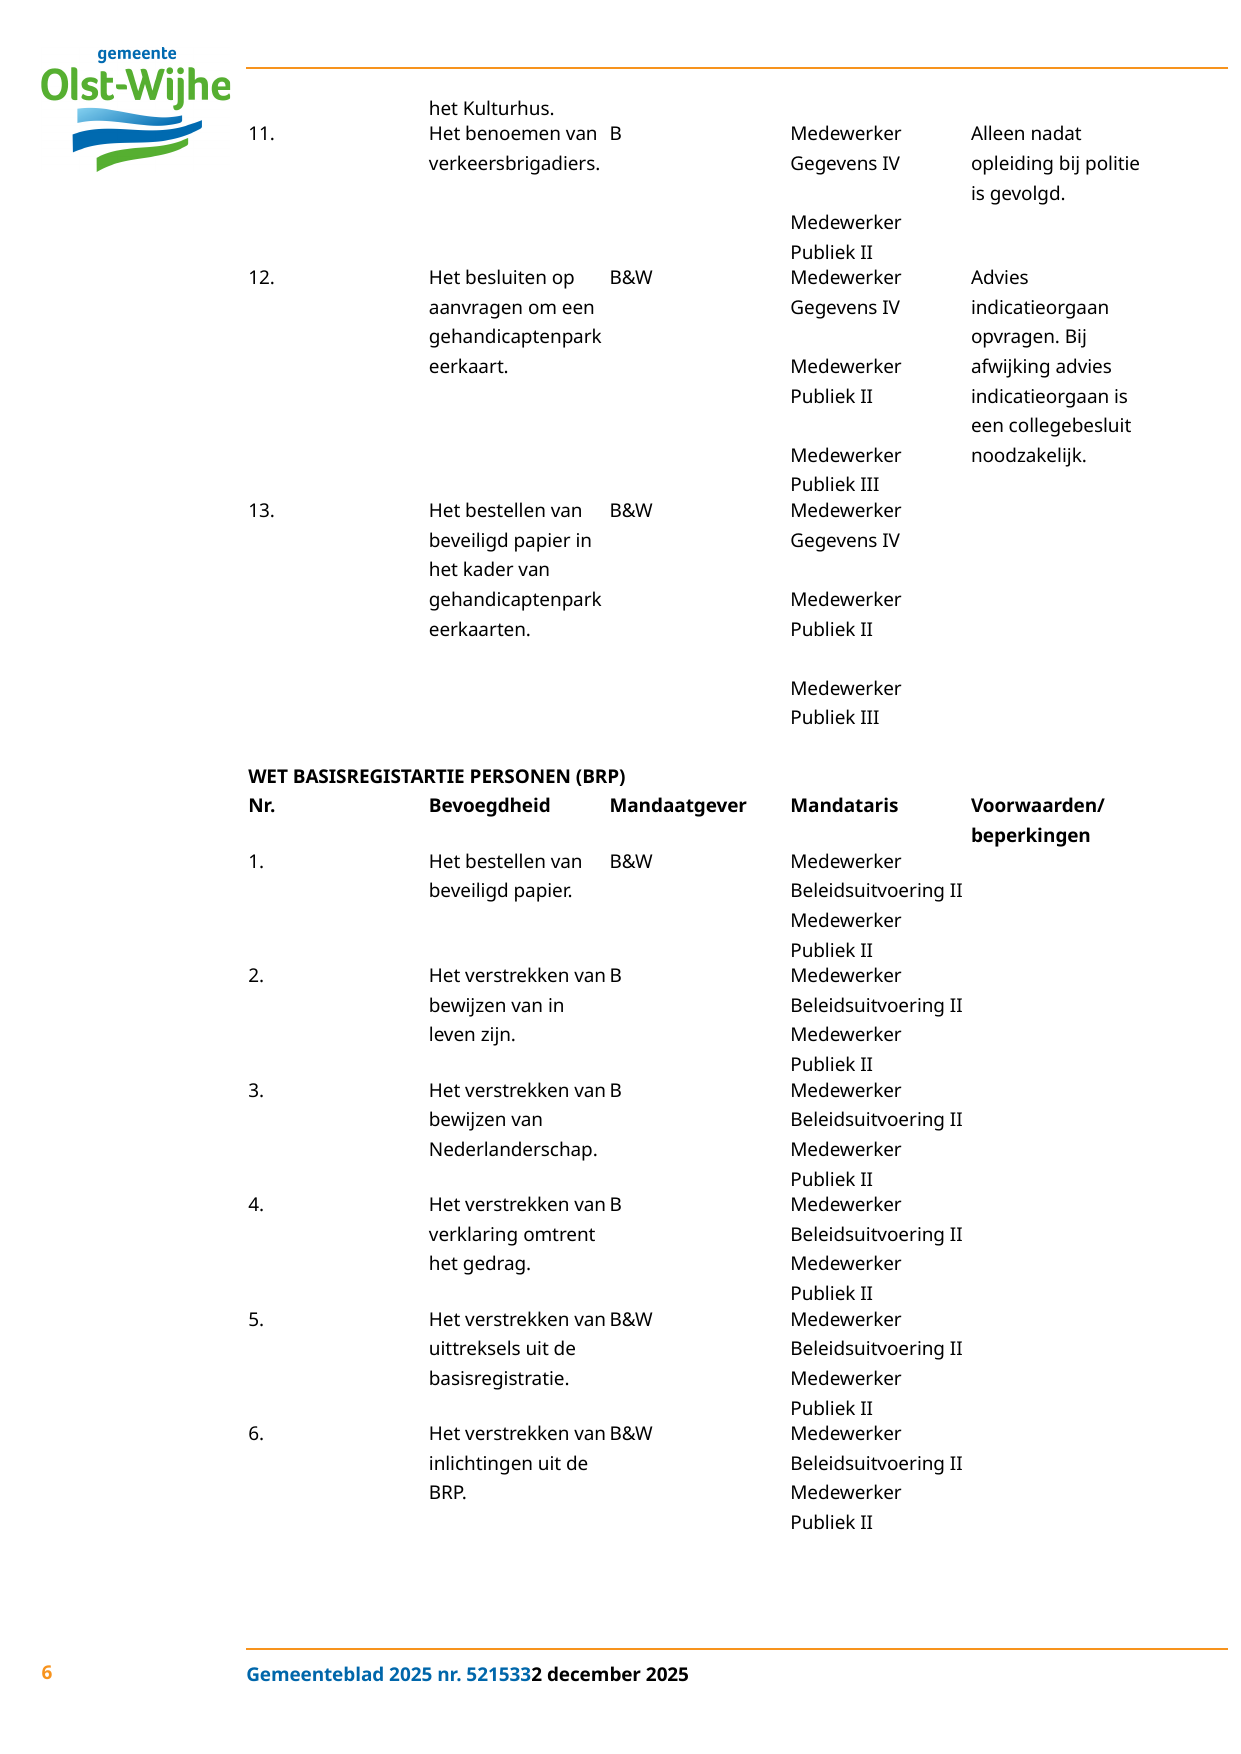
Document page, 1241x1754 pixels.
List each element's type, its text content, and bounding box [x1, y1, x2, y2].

table_cell Het verstrekken van uittreksels uit de basisregistratie. [429, 1306, 609, 1420]
table_cell 3. [248, 1077, 429, 1191]
table_cell B [609, 1077, 790, 1191]
table_cell Het bestellen van beveiligd papier. [429, 848, 609, 962]
table_cell 4. [248, 1191, 429, 1306]
text WET BASISREGISTARTIE PERSONEN (BRP) [248, 763, 1152, 789]
table_cell B&W [609, 498, 790, 730]
table_cell Medewerker Beleidsuitvoering II Medewerker Publiek II [790, 1191, 971, 1306]
table_header Bevoegdheid [429, 793, 609, 848]
table_cell B&W [609, 1420, 790, 1535]
table_cell Het verstrekken van bewijzen van Nederlanderschap. [429, 1077, 609, 1191]
table_header Nr. [248, 793, 429, 848]
table_cell Het verstrekken van bewijzen van in leven zijn. [429, 963, 609, 1077]
table_cell [790, 95, 971, 121]
table_cell het Kulturhus. [429, 95, 609, 121]
table_cell B [609, 121, 790, 264]
table_cell Medewerker Beleidsuitvoering II Medewerker Publiek II [790, 1306, 971, 1420]
table_cell 5. [248, 1306, 429, 1420]
table_cell 13. [248, 498, 429, 730]
table_cell B [609, 963, 790, 1077]
table_cell Het bestellen van beveiligd papier in het kader van gehandicaptenparkeerkaarten. [429, 498, 609, 730]
table_cell Medewerker Gegevens IV Medewerker Publiek II Medewerker Publiek III [790, 498, 971, 730]
table_cell [971, 498, 1152, 730]
table_cell [971, 848, 1152, 962]
table_cell B&W [609, 848, 790, 962]
table_cell 1. [248, 848, 429, 962]
table_cell Medewerker Beleidsuitvoering II Medewerker Publiek II [790, 1077, 971, 1191]
table_cell 12. [248, 265, 429, 497]
table_cell 11. [248, 121, 429, 264]
table_cell [971, 1306, 1152, 1420]
table_cell [971, 1077, 1152, 1191]
table_cell Medewerker Gegevens IV Medewerker Publiek II [790, 121, 971, 264]
table_cell [971, 1420, 1152, 1535]
table_cell 2. [248, 963, 429, 1077]
table_cell Het benoemen van verkeersbrigadiers. [429, 121, 609, 264]
table_cell [609, 95, 790, 121]
table_header Mandaatgever [609, 793, 790, 848]
table_cell 6. [248, 1420, 429, 1535]
table_cell Medewerker Beleidsuitvoering II Medewerker Publiek II [790, 963, 971, 1077]
table_cell Het verstrekken van verklaring omtrent het gedrag. [429, 1191, 609, 1306]
table_cell B [609, 1191, 790, 1306]
table_cell Het besluiten op aanvragen om een gehandicaptenparkeerkaart. [429, 265, 609, 497]
table_cell [971, 95, 1152, 121]
table_cell B&W [609, 265, 790, 497]
table_cell [971, 963, 1152, 1077]
table_cell Medewerker Beleidsuitvoering II Medewerker Publiek II [790, 1420, 971, 1535]
table_cell [248, 95, 429, 121]
table_cell [971, 1191, 1152, 1306]
table_cell B&W [609, 1306, 790, 1420]
table_cell Alleen nadat opleiding bij politie is gevolgd. [971, 121, 1152, 264]
table_cell Het verstrekken van inlichtingen uit de BRP. [429, 1420, 609, 1535]
table_cell Medewerker Beleidsuitvoering II Medewerker Publiek II [790, 848, 971, 962]
table_header Voorwaarden/beperkingen [971, 793, 1152, 848]
table_header Mandataris [790, 793, 971, 848]
table_cell Advies indicatieorgaan opvragen. Bij afwijking advies indicatieorgaan is een collegebesluit noodzakelijk. [971, 265, 1152, 497]
picture [41, 47, 231, 172]
table_cell Medewerker Gegevens IV Medewerker Publiek II Medewerker Publiek III [790, 265, 971, 497]
